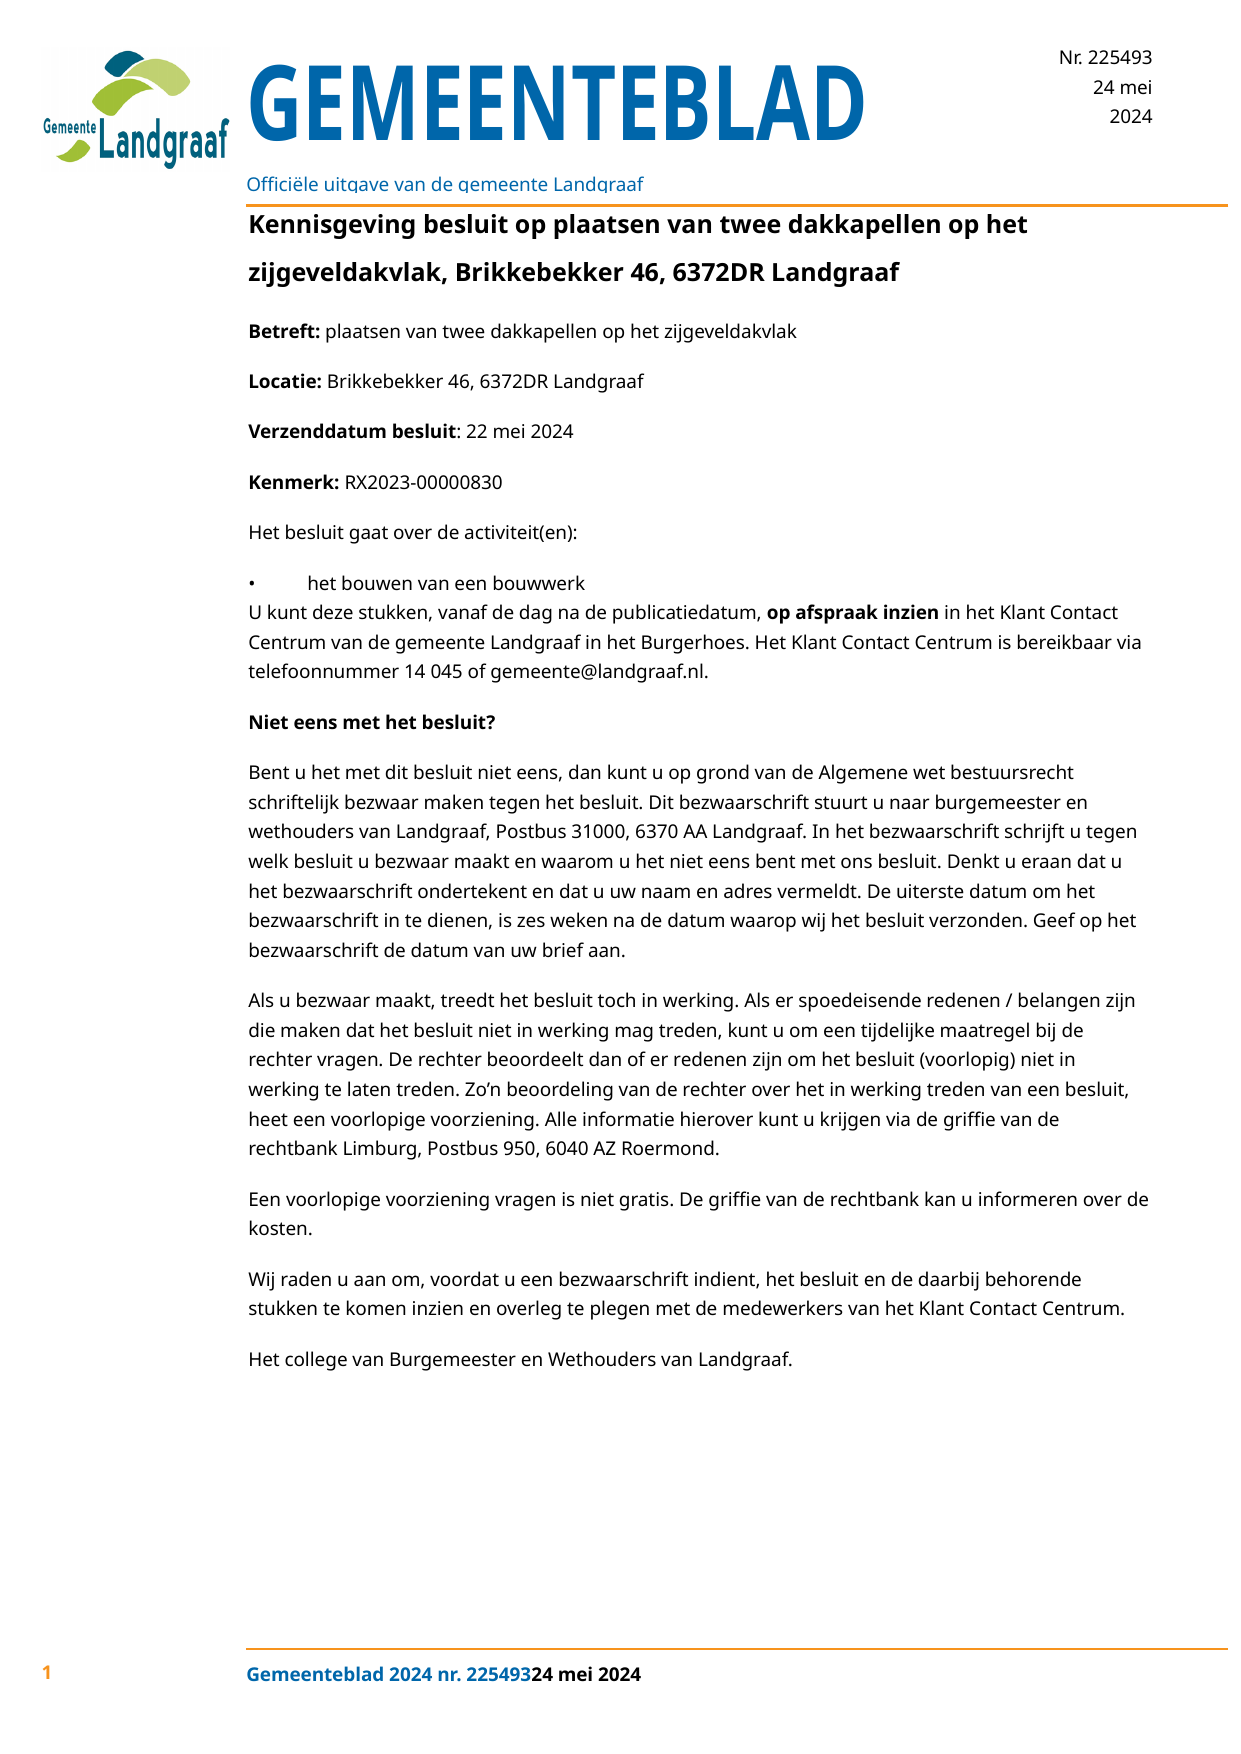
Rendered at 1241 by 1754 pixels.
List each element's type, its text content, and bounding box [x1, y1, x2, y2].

text Kenmerk: RX2023-00000830 [248, 469, 1152, 495]
text Verzenddatum besluit: 22 mei 2024 [248, 419, 1152, 444]
picture [41, 47, 231, 172]
text Het besluit gaat over de activiteit(en): [248, 519, 1152, 545]
text Kennisgeving besluit op plaatsen van twee dakkapellen op het zijgeveldakvlak, Brikkebekker 46, 6372DR Landgraaf [248, 207, 1152, 288]
text Bent u het met dit besluit niet eens, dan kunt u op grond van de Algemene wet bestuursrecht schriftelijk bezwaar maken tegen het besluit. Dit bezwaarschrift stuurt u naar burgemeester en wethouders van Landgraaf, Postbus 31000, 6370 AA Landgraaf. In het bezwaarschrift schrijft u tegen welk besluit u bezwaar maakt en waarom u het niet eens bent met ons besluit. Denkt u eraan dat u het bezwaarschrift ondertekent en dat u uw naam en adres vermeldt. De uiterste datum om het bezwaarschrift in te dienen, is zes weken na de datum waarop wij het besluit verzonden. Geef op het bezwaarschrift de datum van uw brief aan. [248, 759, 1152, 963]
list het bouwen van een bouwwerk [248, 570, 1152, 596]
text Wij raden u aan om, voordat u een bezwaarschrift indient, het besluit en de daarbij behorende stukken te komen inzien en overleg te plegen met de medewerkers van het Klant Contact Centrum. [248, 1266, 1152, 1321]
text U kunt deze stukken, vanaf de dag na de publicatiedatum, op afspraak inzien in het Klant Contact Centrum van de gemeente Landgraaf in het Burgerhoes. Het Klant Contact Centrum is bereikbaar via telefoonnummer 14 045 of gemeente@landgraaf.nl. [248, 599, 1152, 684]
text Locatie: Brikkebekker 46, 6372DR Landgraaf [248, 368, 1152, 394]
text Een voorlopige voorziening vragen is niet gratis. De griffie van de rechtbank kan u informeren over de kosten. [248, 1186, 1152, 1241]
text Niet eens met het besluit? [248, 709, 1152, 735]
text Als u bezwaar maakt, treedt het besluit toch in werking. Als er spoedeisende redenen / belangen zijn die maken dat het besluit niet in werking mag treden, kunt u om een tijdelijke maatregel bij de rechter vragen. De rechter beoordeelt dan of er redenen zijn om het besluit (voorlopig) niet in werking te laten treden. Zo’n beoordeling van de rechter over het in werking treden van een besluit, heet een voorlopige voorziening. Alle informatie hierover kunt u krijgen via de griffie van de rechtbank Limburg, Postbus 950, 6040 AZ Roermond. [248, 987, 1152, 1161]
text Betreft: plaatsen van twee dakkapellen op het zijgeveldakvlak [248, 318, 1152, 344]
text Het college van Burgemeester en Wethouders van Landgraaf. [248, 1346, 1152, 1372]
